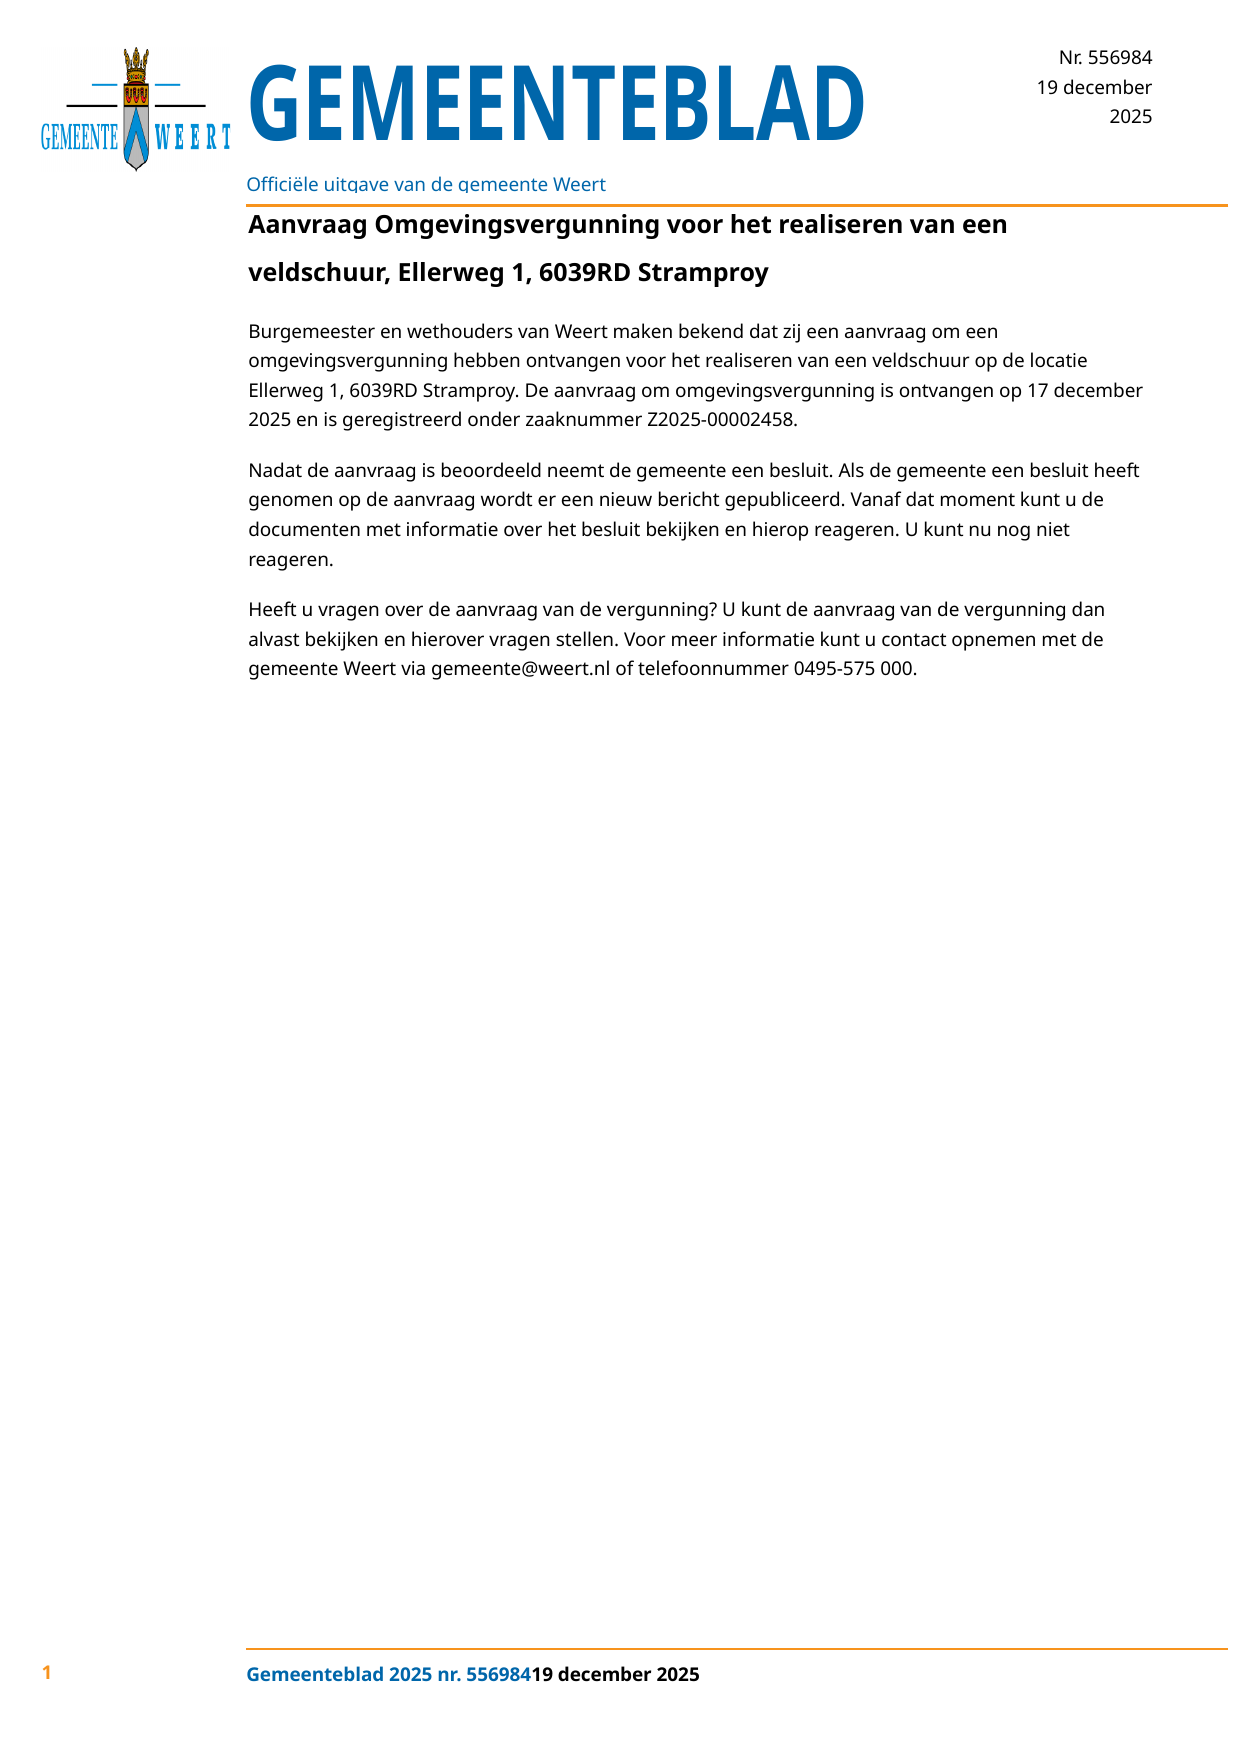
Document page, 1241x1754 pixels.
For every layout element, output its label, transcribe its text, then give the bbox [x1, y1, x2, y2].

text Nadat de aanvraag is beoordeeld neemt de gemeente een besluit. Als de gemeente een besluit heeft genomen op de aanvraag wordt er een nieuw bericht gepubliceerd. Vanaf dat moment kunt u de documenten met informatie over het besluit bekijken en hierop reageren. U kunt nu nog niet reageren. [248, 457, 1152, 572]
text Aanvraag Omgevingsvergunning voor het realiseren van een veldschuur, Ellerweg 1, 6039RD Stramproy [248, 207, 1152, 288]
text Heeft u vragen over de aanvraag van de vergunning? U kunt de aanvraag van de vergunning dan alvast bekijken en hierover vragen stellen. Voor meer informatie kunt u contact opnemen met de gemeente Weert via gemeente@weert.nl of telefoonnummer 0495-575 000. [248, 596, 1152, 681]
text Burgemeester en wethouders van Weert maken bekend dat zij een aanvraag om een omgevingsvergunning hebben ontvangen voor het realiseren van een veldschuur op de locatie Ellerweg 1, 6039RD Stramproy. De aanvraag om omgevingsvergunning is ontvangen op 17 december 2025 en is geregistreerd onder zaaknummer Z2025-00002458. [248, 318, 1152, 432]
picture [41, 47, 231, 172]
